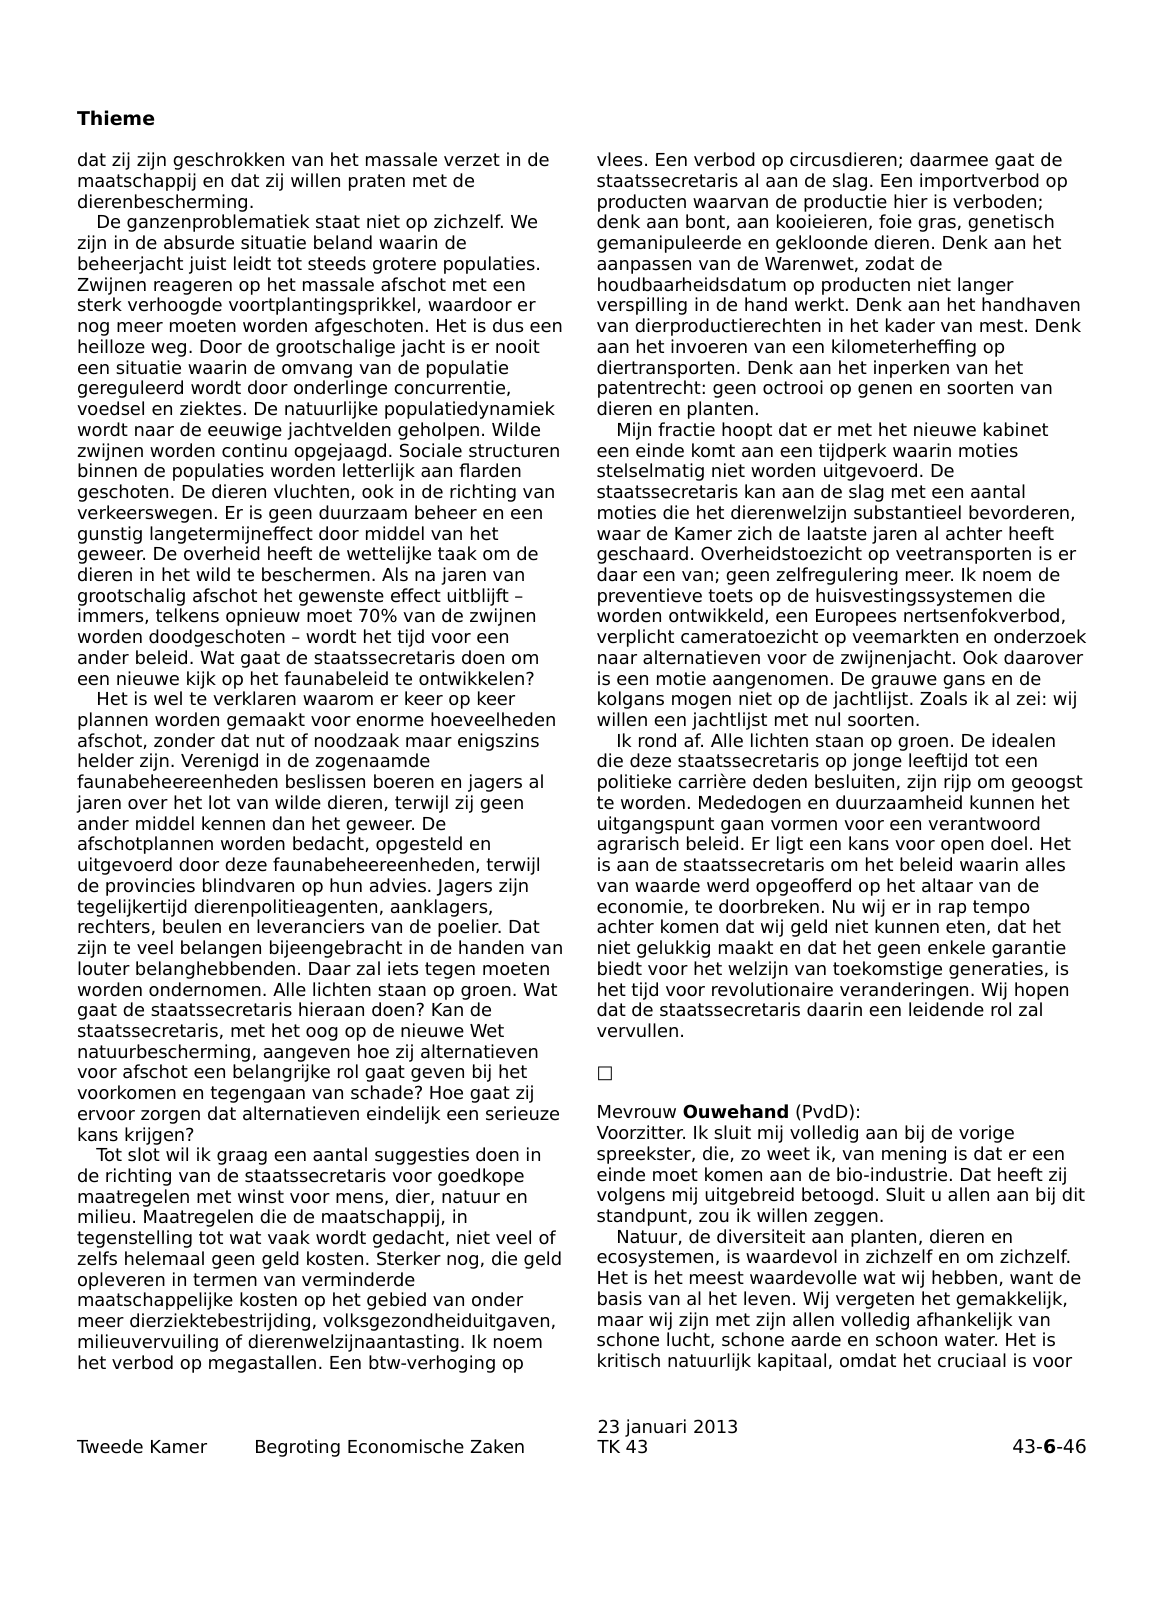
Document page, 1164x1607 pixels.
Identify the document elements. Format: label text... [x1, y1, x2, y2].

text Mevrouw Ouwehand (PvdD): [596, 1102, 1087, 1123]
text Ik rond af. Alle lichten staan op groen. De idealen die deze staatssecretaris op jonge leeftijd tot een politieke carrière deden besluiten, zijn rijp om geoogst te worden. Mededogen en duurzaamheid kunnen het uitgangspunt gaan vormen voor een verantwoord agrarisch beleid. Er ligt een kans voor open doel. Het is aan de staatssecretaris om het beleid waarin alles van waarde werd opgeofferd op het altaar van de economie, te doorbreken. Nu wij er in rap tempo achter komen dat wij geld niet kunnen eten, dat het niet gelukkig maakt en dat het geen enkele garantie biedt voor het welzijn van toekomstige generaties, is het tijd voor revolutionaire veranderingen. Wij hopen dat de staatssecretaris daarin een leidende rol zal vervullen. [596, 731, 1087, 1042]
text Voorzitter. Ik sluit mij volledig aan bij de vorige spreekster, die, zo weet ik, van mening is dat er een einde moet komen aan de bio-industrie. Dat heeft zij volgens mij uitgebreid betoogd. Sluit u allen aan bij dit standpunt, zou ik willen zeggen. [596, 1123, 1087, 1227]
text □ [596, 1062, 1087, 1082]
text Tot slot wil ik graag een aantal suggesties doen in de richting van de staatssecretaris voor goedkope maatregelen met winst voor mens, dier, natuur en milieu. Maatregelen die de maatschappij, in tegenstelling tot wat vaak wordt gedacht, niet veel of zelfs helemaal geen geld kosten. Sterker nog, die geld opleveren in termen van verminderde maatschappelijke kosten op het gebied van onder meer dierziektebestrijding, volksgezondheiduitgaven, milieuvervuiling of dierenwelzijnaantasting. Ik noem het verbod op megastallen. Een btw-verhoging op [77, 1145, 567, 1373]
text Het is wel te verklaren waarom er keer op keer plannen worden gemaakt voor enorme hoeveelheden afschot, zonder dat nut of noodzaak maar enigszins helder zijn. Verenigd in de zogenaamde faunabeheereenheden beslissen boeren en jagers al jaren over het lot van wilde dieren, terwijl zij geen ander middel kennen dan het geweer. De afschotplannen worden bedacht, opgesteld en uitgevoerd door deze faunabeheereenheden, terwijl de provincies blindvaren op hun advies. Jagers zijn tegelijkertijd dierenpolitieagenten, aanklagers, rechters, beulen en leveranciers van de poelier. Dat zijn te veel belangen bijeengebracht in de handen van louter belanghebbenden. Daar zal iets tegen moeten worden ondernomen. Alle lichten staan op groen. Wat gaat de staatssecretaris hieraan doen? Kan de staatssecretaris, met het oog op de nieuwe Wet natuurbescherming, aangeven hoe zij alternatieven voor afschot een belangrijke rol gaat geven bij het voorkomen en tegengaan van schade? Hoe gaat zij ervoor zorgen dat alternatieven eindelijk een serieuze kans krijgen? [77, 689, 567, 1145]
text Natuur, de diversiteit aan planten, dieren en ecosystemen, is waardevol in zichzelf en om zichzelf. Het is het meest waardevolle wat wij hebben, want de basis van al het leven. Wij vergeten het gemakkelijk, maar wij zijn met zijn allen volledig afhankelijk van schone lucht, schone aarde en schoon water. Het is kritisch natuurlijk kapitaal, omdat het cruciaal is voor [596, 1227, 1087, 1372]
text De ganzenproblematiek staat niet op zichzelf. We zijn in de absurde situatie beland waarin de beheerjacht juist leidt tot steeds grotere populaties. Zwijnen reageren op het massale afschot met een sterk verhoogde voortplantingsprikkel, waardoor er nog meer moeten worden afgeschoten. Het is dus een heilloze weg. Door de grootschalige jacht is er nooit een situatie waarin de omvang van de populatie gereguleerd wordt door onderlinge concurrentie, voedsel en ziektes. De natuurlijke populatiedynamiek wordt naar de eeuwige jachtvelden geholpen. Wilde zwijnen worden continu opgejaagd. Sociale structuren binnen de populaties worden letterlijk aan flarden geschoten. De dieren vluchten, ook in de richting van verkeerswegen. Er is geen duurzaam beheer en een gunstig langetermijneffect door middel van het geweer. De overheid heeft de wettelijke taak om de dieren in het wild te beschermen. Als na jaren van grootschalig afschot het gewenste effect uitblijft – immers, telkens opnieuw moet 70% van de zwijnen worden doodgeschoten – wordt het tijd voor een ander beleid. Wat gaat de staatssecretaris doen om een nieuwe kijk op het faunabeleid te ontwikkelen? [77, 212, 567, 689]
text Mijn fractie hoopt dat er met het nieuwe kabinet een einde komt aan een tijdperk waarin moties stelselmatig niet worden uitgevoerd. De staatssecretaris kan aan de slag met een aantal moties die het dierenwelzijn substantieel bevorderen, waar de Kamer zich de laatste jaren al achter heeft geschaard. Overheidstoezicht op veetransporten is er daar een van; geen zelfregulering meer. Ik noem de preventieve toets op de huisvestingssystemen die worden ontwikkeld, een Europees nertsenfokverbod, verplicht cameratoezicht op veemarkten en onderzoek naar alternatieven voor de zwijnenjacht. Ook daarover is een motie aangenomen. De grauwe gans en de kolgans mogen niet op de jachtlijst. Zoals ik al zei: wij willen een jachtlijst met nul soorten. [596, 420, 1087, 731]
text dat zij zijn geschrokken van het massale verzet in de maatschappij en dat zij willen praten met de dierenbescherming. [77, 150, 567, 212]
text vlees. Een verbod op circusdieren; daarmee gaat de staatssecretaris al aan de slag. Een importverbod op producten waarvan de productie hier is verboden; denk aan bont, aan kooieieren, foie gras, genetisch gemanipuleerde en gekloonde dieren. Denk aan het aanpassen van de Warenwet, zodat de houdbaarheidsdatum op producten niet langer verspilling in de hand werkt. Denk aan het handhaven van dierproductierechten in het kader van mest. Denk aan het invoeren van een kilometerheffing op diertransporten. Denk aan het inperken van het patentrecht: geen octrooi op genen en soorten van dieren en planten. [596, 150, 1087, 420]
